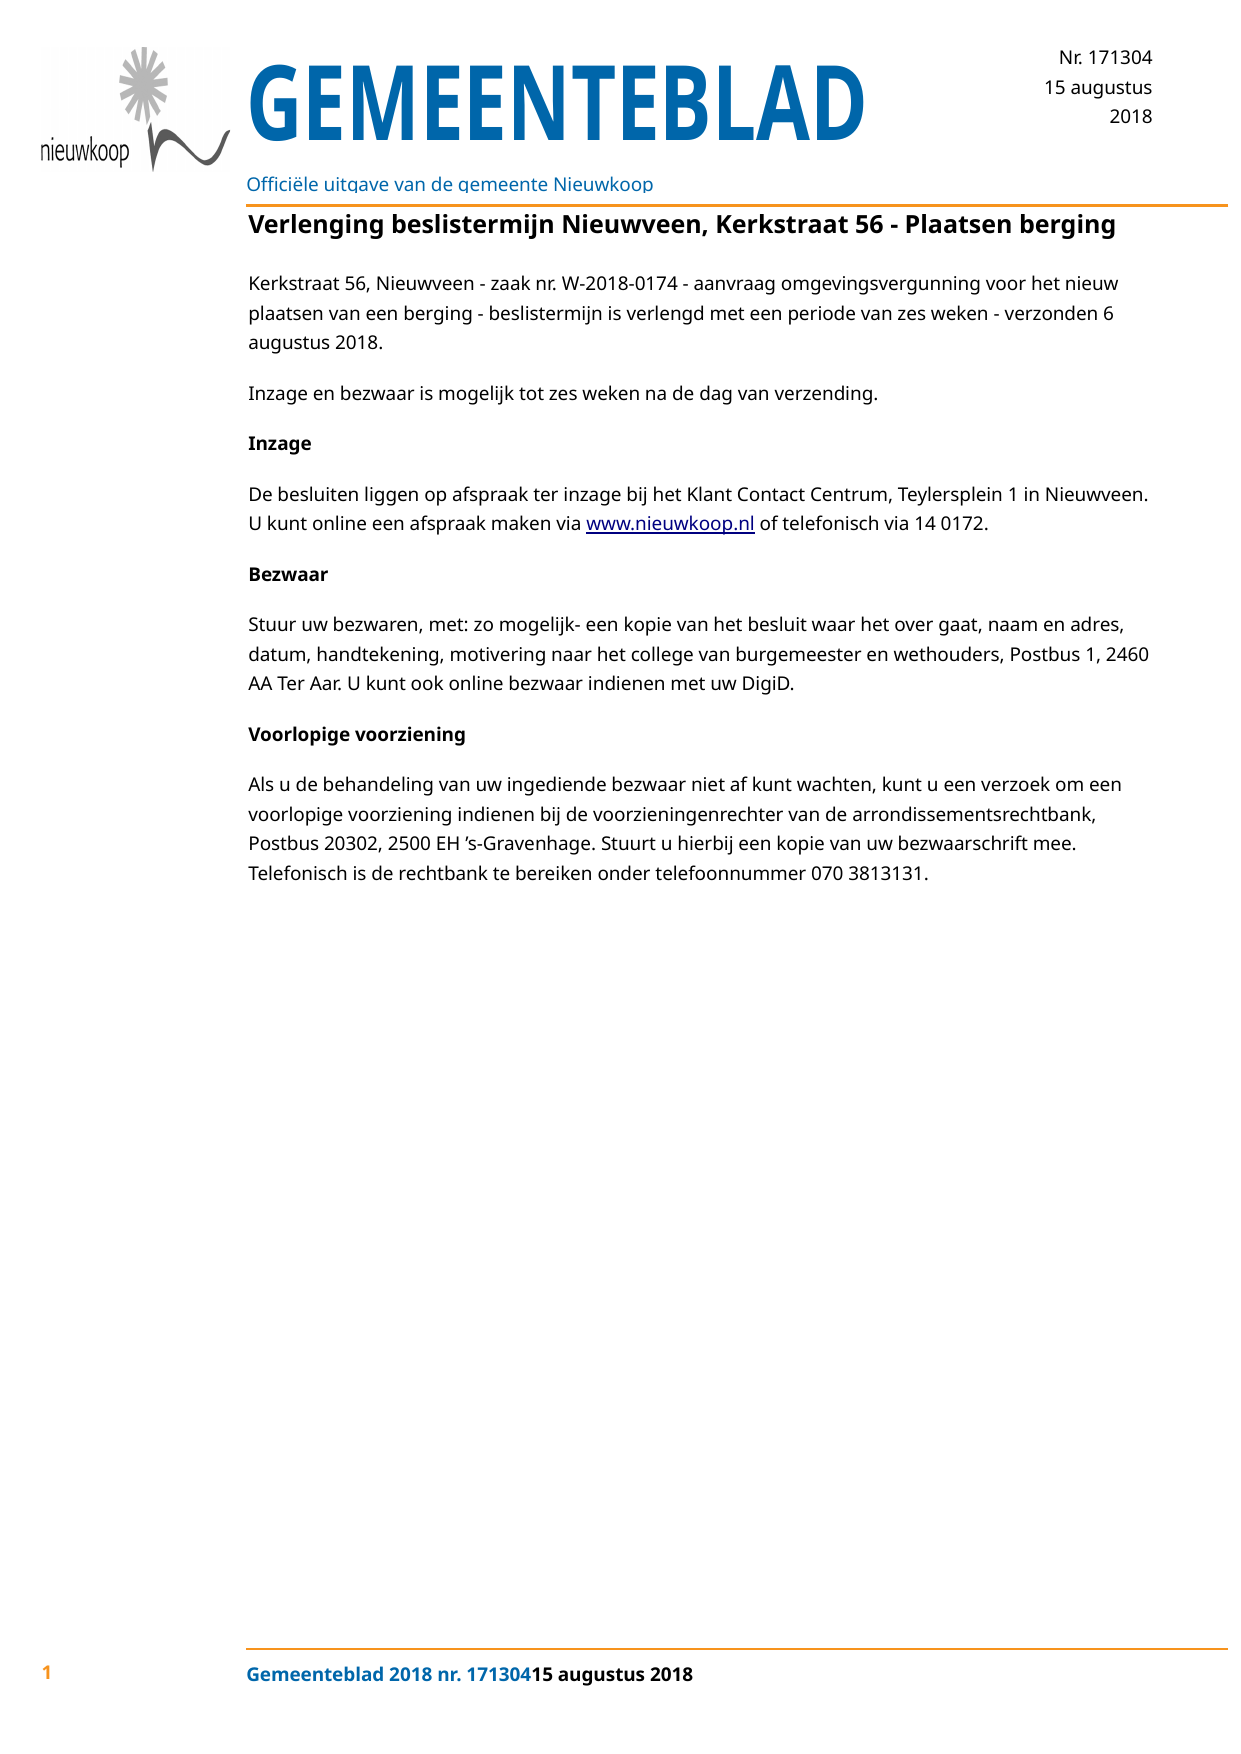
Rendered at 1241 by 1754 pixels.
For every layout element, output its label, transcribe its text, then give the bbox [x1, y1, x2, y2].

picture [41, 47, 231, 172]
text Bezwaar [248, 561, 1152, 586]
text Kerkstraat 56, Nieuwveen - zaak nr. W-2018-0174 - aanvraag omgevingsvergunning voor het nieuw plaatsen van een berging - beslistermijn is verlengd met een periode van zes weken - verzonden 6 augustus 2018. [248, 270, 1152, 355]
text Inzage en bezwaar is mogelijk tot zes weken na de dag van verzending. [248, 380, 1152, 406]
text Voorlopige voorziening [248, 721, 1152, 746]
text Als u de behandeling van uw ingediende bezwaar niet af kunt wachten, kunt u een verzoek om een voorlopige voorziening indienen bij de voorzieningenrechter van de arrondissementsrechtbank, Postbus 20302, 2500 EH ’s-Gravenhage. Stuurt u hierbij een kopie van uw bezwaarschrift mee. Telefonisch is de rechtbank te bereiken onder telefoonnummer 070 3813131. [248, 771, 1152, 886]
text Inzage [248, 430, 1152, 456]
text Verlenging beslistermijn Nieuwveen, Kerkstraat 56 - Plaatsen berging [248, 207, 1152, 241]
text De besluiten liggen op afspraak ter inzage bij het Klant Contact Centrum, Teylersplein 1 in Nieuwveen. U kunt online een afspraak maken via www.nieuwkoop.nl of telefonisch via 14 0172. [248, 481, 1152, 536]
text Stuur uw bezwaren, met: zo mogelijk- een kopie van het besluit waar het over gaat, naam en adres, datum, handtekening, motivering naar het college van burgemeester en wethouders, Postbus 1, 2460 AA Ter Aar. U kunt ook online bezwaar indienen met uw DigiD. [248, 611, 1152, 696]
